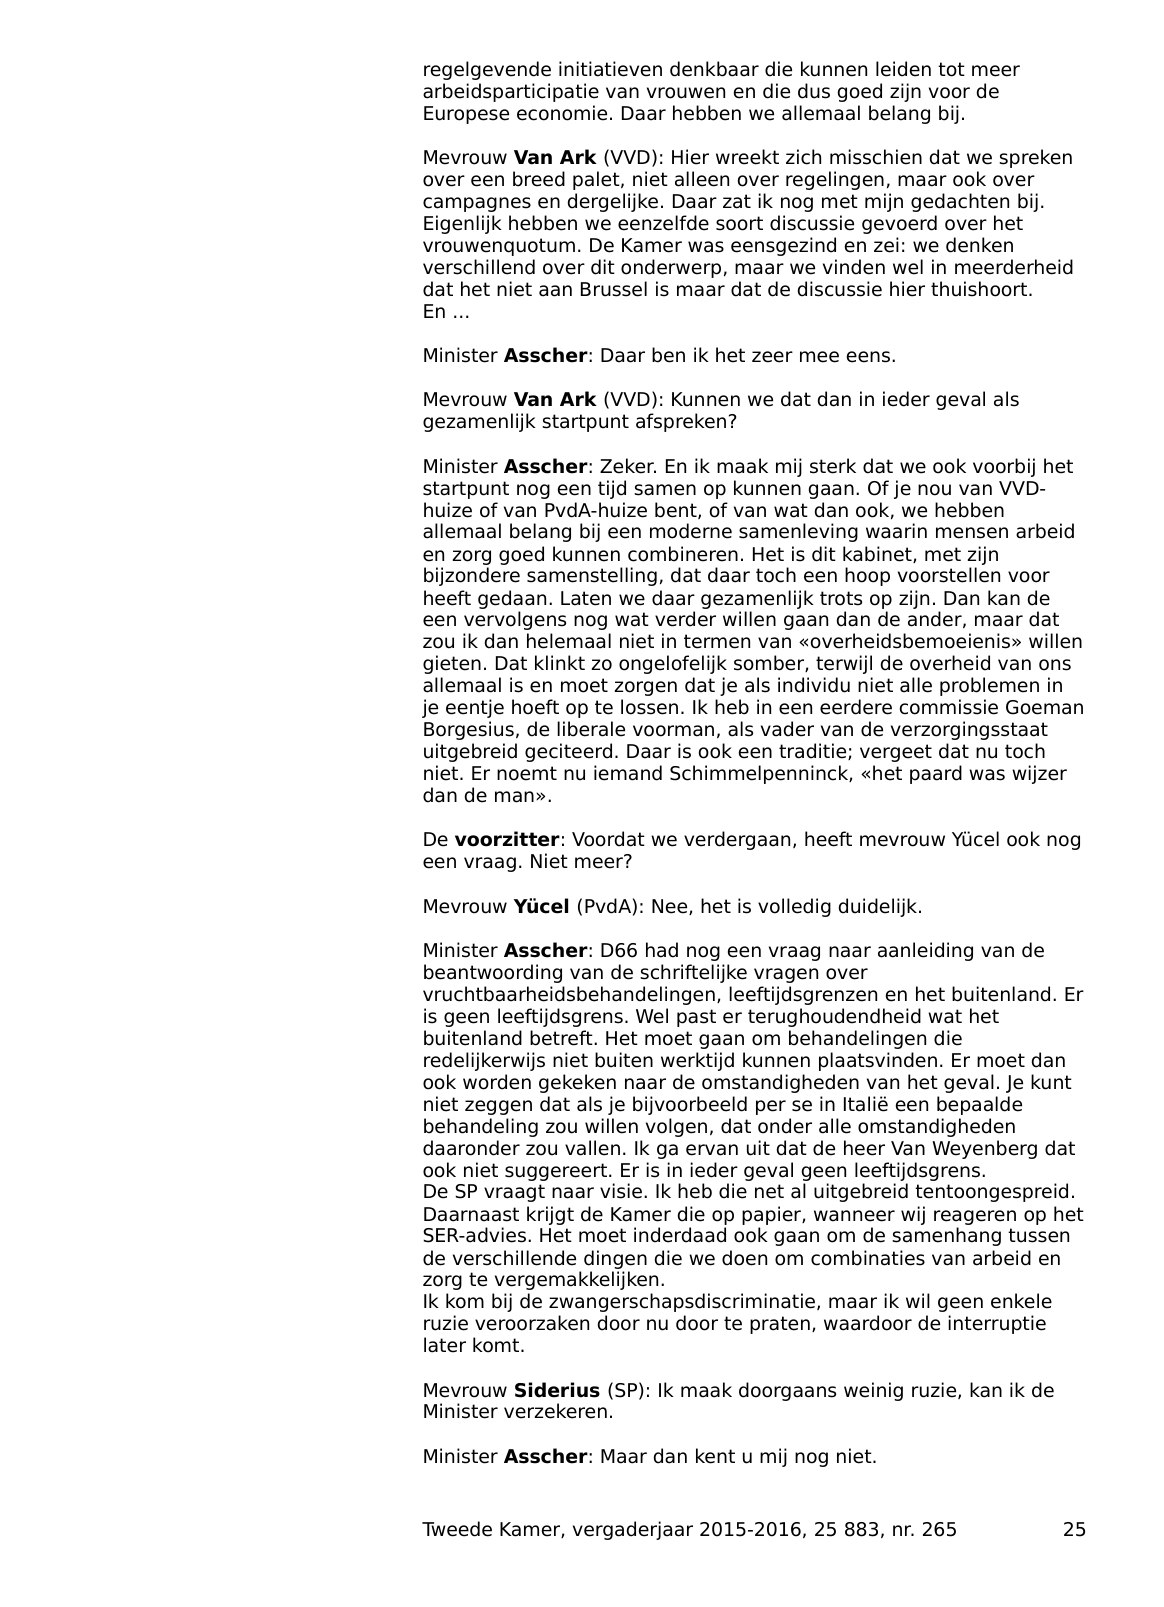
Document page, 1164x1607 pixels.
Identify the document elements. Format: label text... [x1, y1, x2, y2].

text Mevrouw Van Ark (VVD): Hier wreekt zich misschien dat we spreken over een breed palet, niet alleen over regelingen, maar ook over campagnes en dergelijke. Daar zat ik nog met mijn gedachten bij. Eigenlijk hebben we eenzelfde soort discussie gevoerd over het vrouwenquotum. De Kamer was eensgezind en zei: we denken verschillend over dit onderwerp, maar we vinden wel in meerderheid dat het niet aan Brussel is maar dat de discussie hier thuishoort. En ... [422, 147, 1087, 323]
text Minister Asscher: Maar dan kent u mij nog niet. [422, 1446, 1087, 1468]
text regelgevende initiatieven denkbaar die kunnen leiden tot meer arbeidsparticipatie van vrouwen en die dus goed zijn voor de Europese economie. Daar hebben we allemaal belang bij. [422, 59, 1087, 125]
text Minister Asscher: Zeker. En ik maak mij sterk dat we ook voorbij het startpunt nog een tijd samen op kunnen gaan. Of je nou van VVD-huize of van PvdA-huize bent, of van wat dan ook, we hebben allemaal belang bij een moderne samenleving waarin mensen arbeid en zorg goed kunnen combineren. Het is dit kabinet, met zijn bijzondere samenstelling, dat daar toch een hoop voorstellen voor heeft gedaan. Laten we daar gezamenlijk trots op zijn. Dan kan de een vervolgens nog wat verder willen gaan dan de ander, maar dat zou ik dan helemaal niet in termen van «overheidsbemoeienis» willen gieten. Dat klinkt zo ongelofelijk somber, terwijl de overheid van ons allemaal is en moet zorgen dat je als individu niet alle problemen in je eentje hoeft op te lossen. Ik heb in een eerdere commissie Goeman Borgesius, de liberale voorman, als vader van de verzorgingsstaat uitgebreid geciteerd. Daar is ook een traditie; vergeet dat nu toch niet. Er noemt nu iemand Schimmelpenninck, «het paard was wijzer dan de man». [422, 456, 1087, 807]
text Mevrouw Van Ark (VVD): Kunnen we dat dan in ieder geval als gezamenlijk startpunt afspreken? [422, 389, 1087, 433]
text De SP vraagt naar visie. Ik heb die net al uitgebreid tentoongespreid. Daarnaast krijgt de Kamer die op papier, wanneer wij reageren op het SER-advies. Het moet inderdaad ook gaan om de samenhang tussen de verschillende dingen die we doen om combinaties van arbeid en zorg te vergemakkelijken. [422, 1181, 1087, 1291]
text Minister Asscher: Daar ben ik het zeer mee eens. [422, 345, 1087, 367]
text Minister Asscher: D66 had nog een vraag naar aanleiding van de beantwoording van de schriftelijke vragen over vruchtbaarheidsbehandelingen, leeftijdsgrenzen en het buitenland. Er is geen leeftijdsgrens. Wel past er terughoudendheid wat het buitenland betreft. Het moet gaan om behandelingen die redelijkerwijs niet buiten werktijd kunnen plaatsvinden. Er moet dan ook worden gekeken naar de omstandigheden van het geval. Je kunt niet zeggen dat als je bijvoorbeeld per se in Italië een bepaalde behandeling zou willen volgen, dat onder alle omstandigheden daaronder zou vallen. Ik ga ervan uit dat de heer Van Weyenberg dat ook niet suggereert. Er is in ieder geval geen leeftijdsgrens. [422, 940, 1087, 1181]
text Mevrouw Siderius (SP): Ik maak doorgaans weinig ruzie, kan ik de Minister verzekeren. [422, 1379, 1087, 1423]
text Ik kom bij de zwangerschapsdiscriminatie, maar ik wil geen enkele ruzie veroorzaken door nu door te praten, waardoor de interruptie later komt. [422, 1291, 1087, 1357]
text De voorzitter: Voordat we verdergaan, heeft mevrouw Yücel ook nog een vraag. Niet meer? [422, 829, 1087, 873]
text Mevrouw Yücel (PvdA): Nee, het is volledig duidelijk. [422, 896, 1087, 917]
